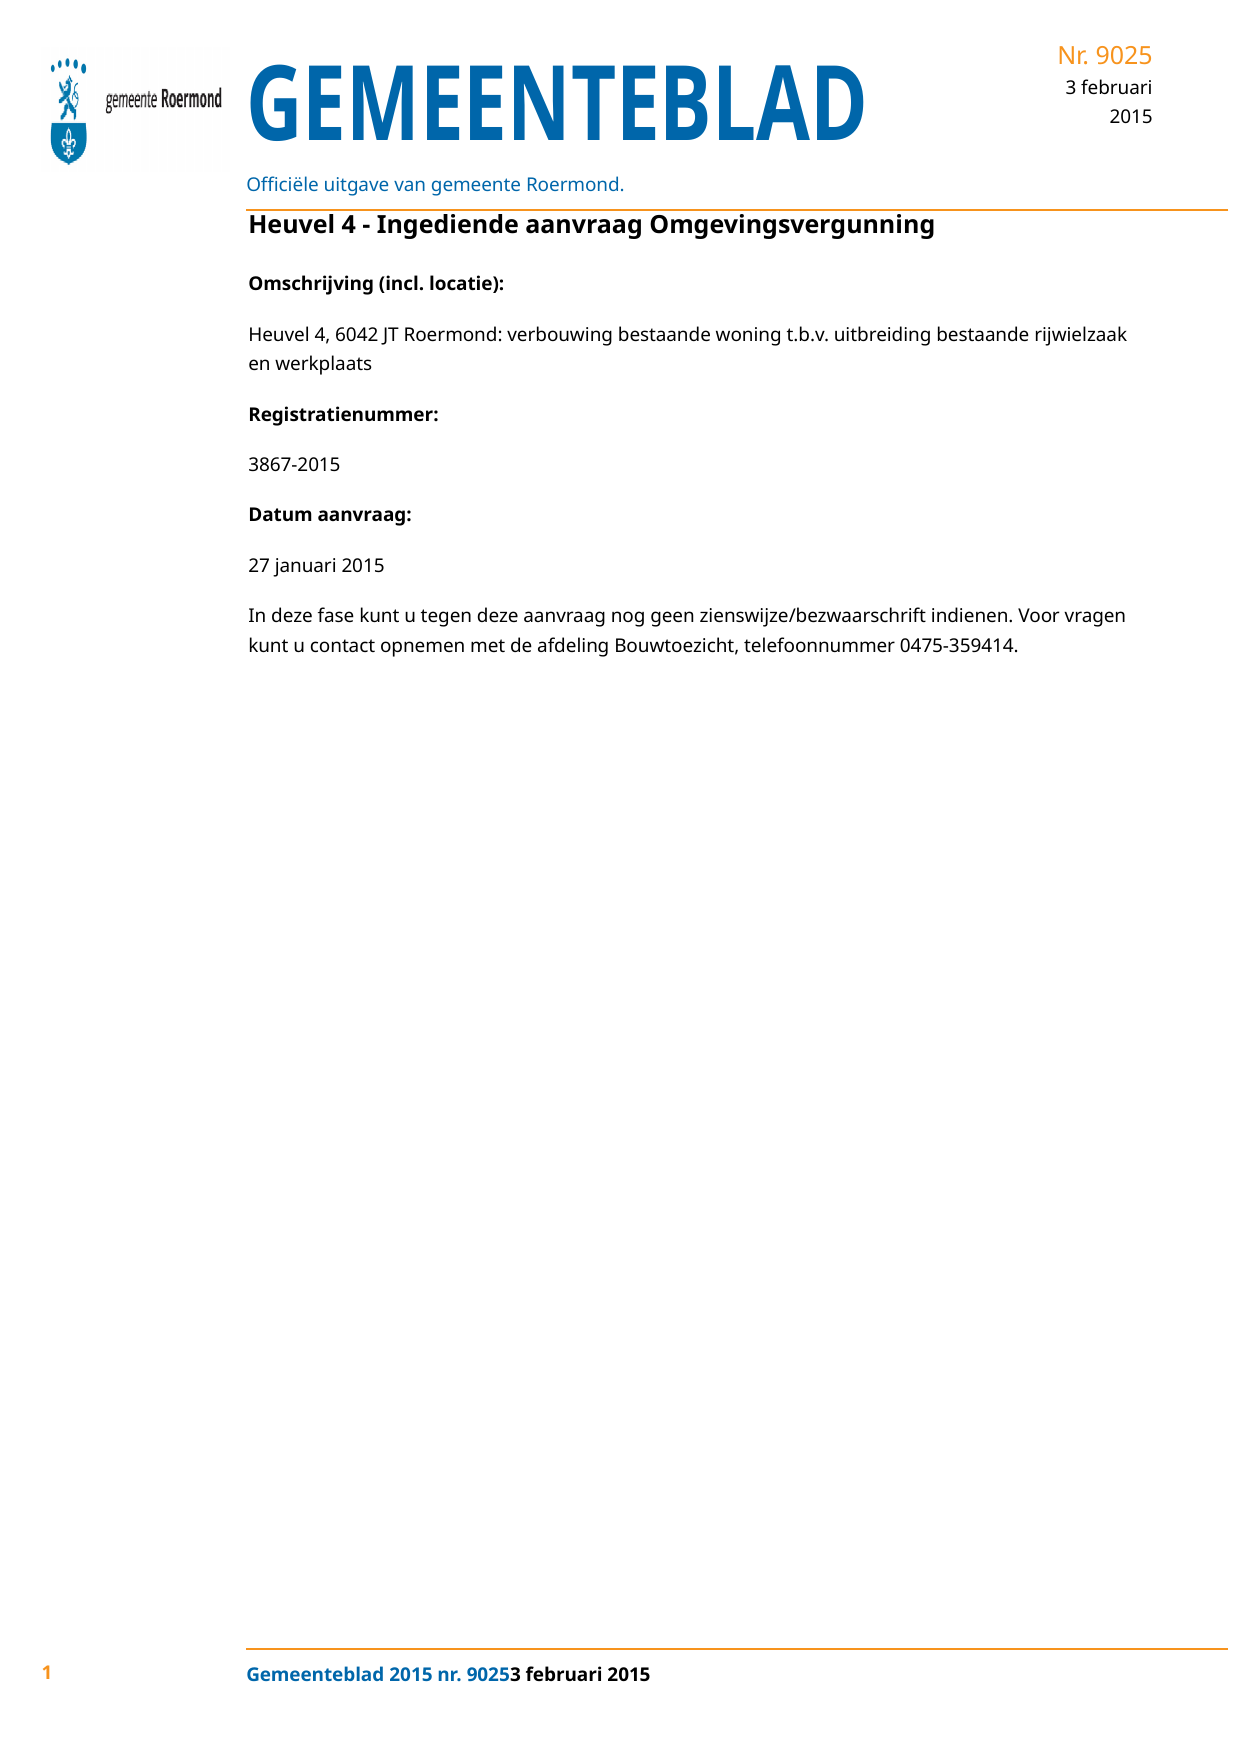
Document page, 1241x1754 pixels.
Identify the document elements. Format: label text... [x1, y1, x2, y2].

text Heuvel 4 - Ingediende aanvraag Omgevingsvergunning [248, 211, 1152, 241]
picture [41, 47, 231, 172]
text Registratienummer: [248, 401, 1152, 426]
text Omschrijving (incl. locatie): [248, 270, 1152, 296]
text 27 januari 2015 [248, 552, 1152, 578]
text Heuvel 4, 6042 JT Roermond: verbouwing bestaande woning t.b.v. uitbreiding bestaande rijwielzaak en werkplaats [248, 321, 1152, 376]
text 3867-2015 [248, 451, 1152, 477]
text In deze fase kunt u tegen deze aanvraag nog geen zienswijze/bezwaarschrift indienen. Voor vragen kunt u contact opnemen met de afdeling Bouwtoezicht, telefoonnummer 0475-359414. [248, 602, 1152, 658]
text Datum aanvraag: [248, 502, 1152, 527]
